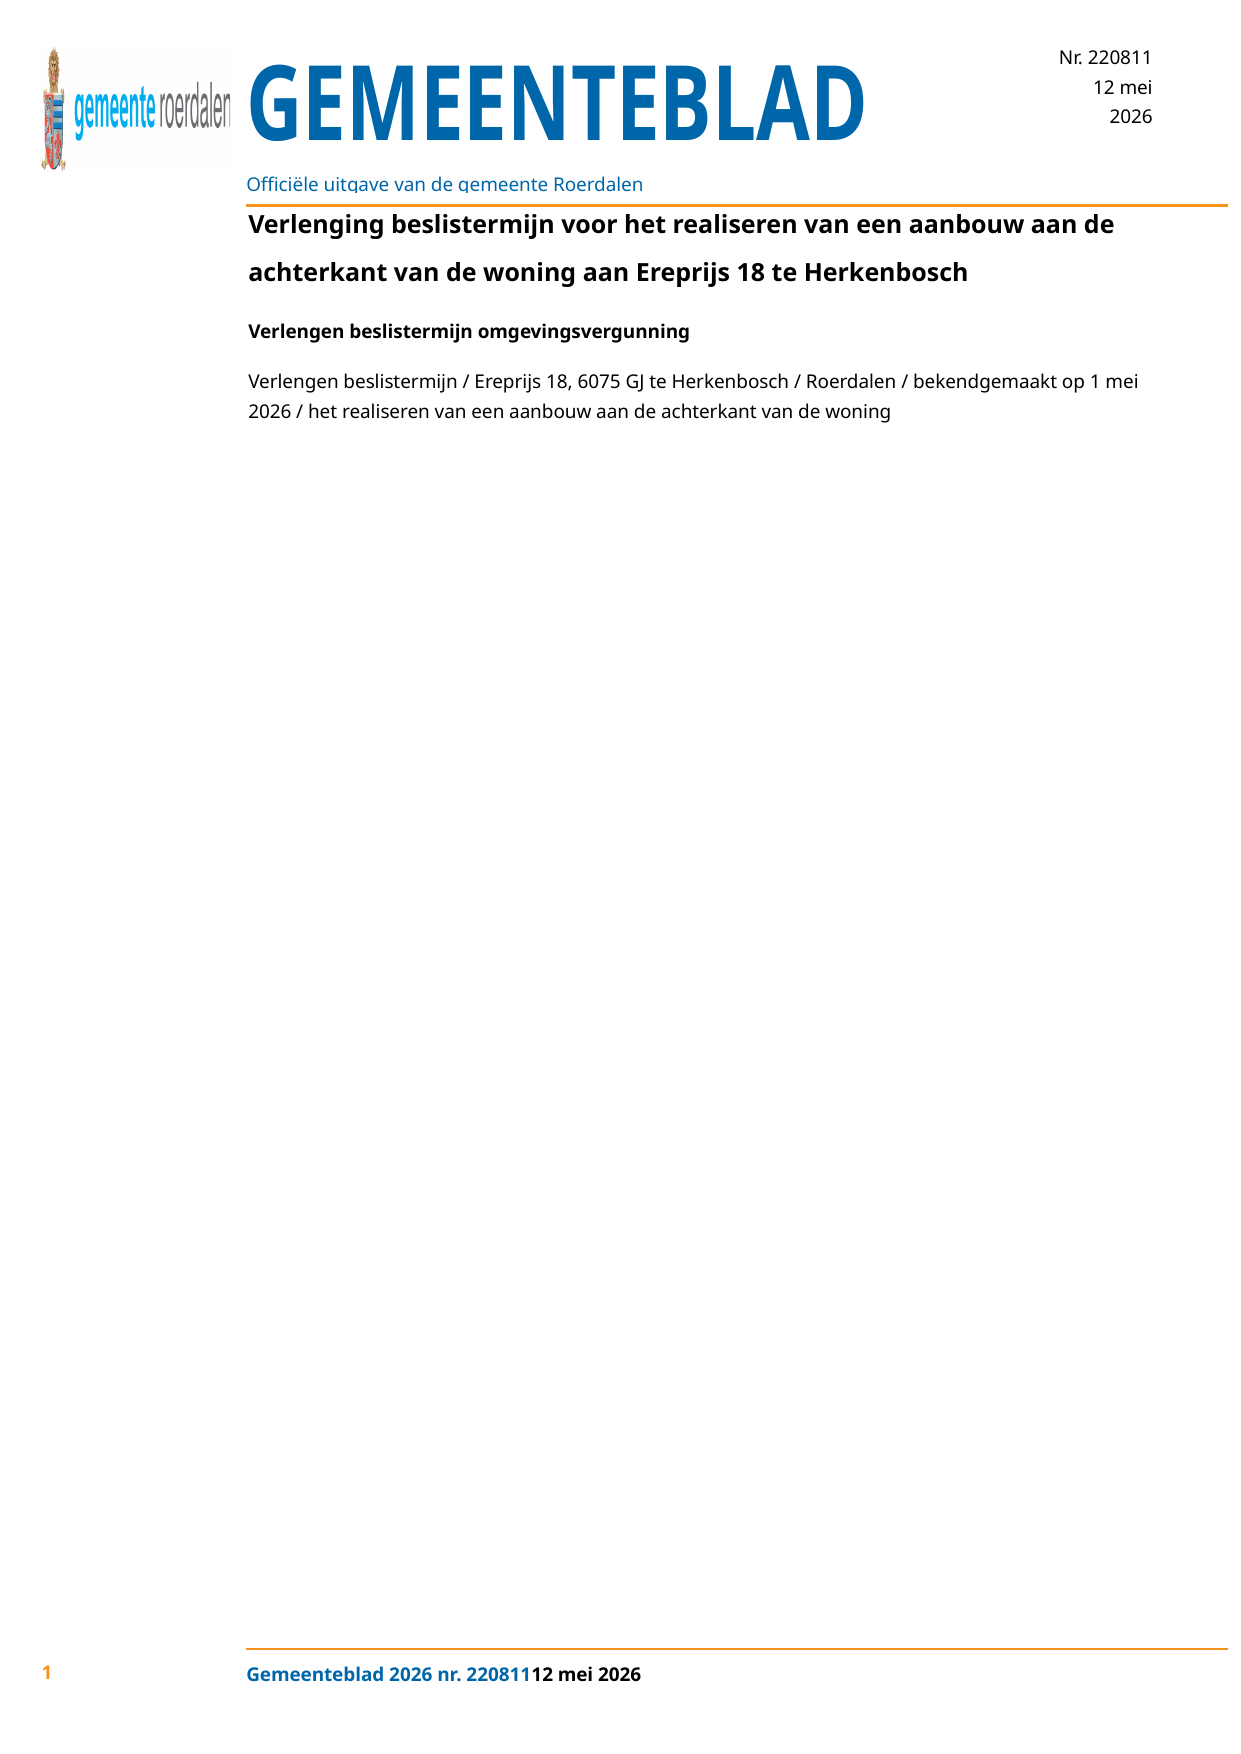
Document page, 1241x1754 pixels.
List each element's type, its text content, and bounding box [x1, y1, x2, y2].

picture [41, 47, 231, 172]
text Verlenging beslistermijn voor het realiseren van een aanbouw aan de achterkant van de woning aan Ereprijs 18 te Herkenbosch [248, 207, 1152, 288]
text Verlengen beslistermijn omgevingsvergunning [248, 318, 1152, 344]
text Verlengen beslistermijn / Ereprijs 18, 6075 GJ te Herkenbosch / Roerdalen / bekendgemaakt op 1 mei 2026 / het realiseren van een aanbouw aan de achterkant van de woning [248, 368, 1152, 424]
